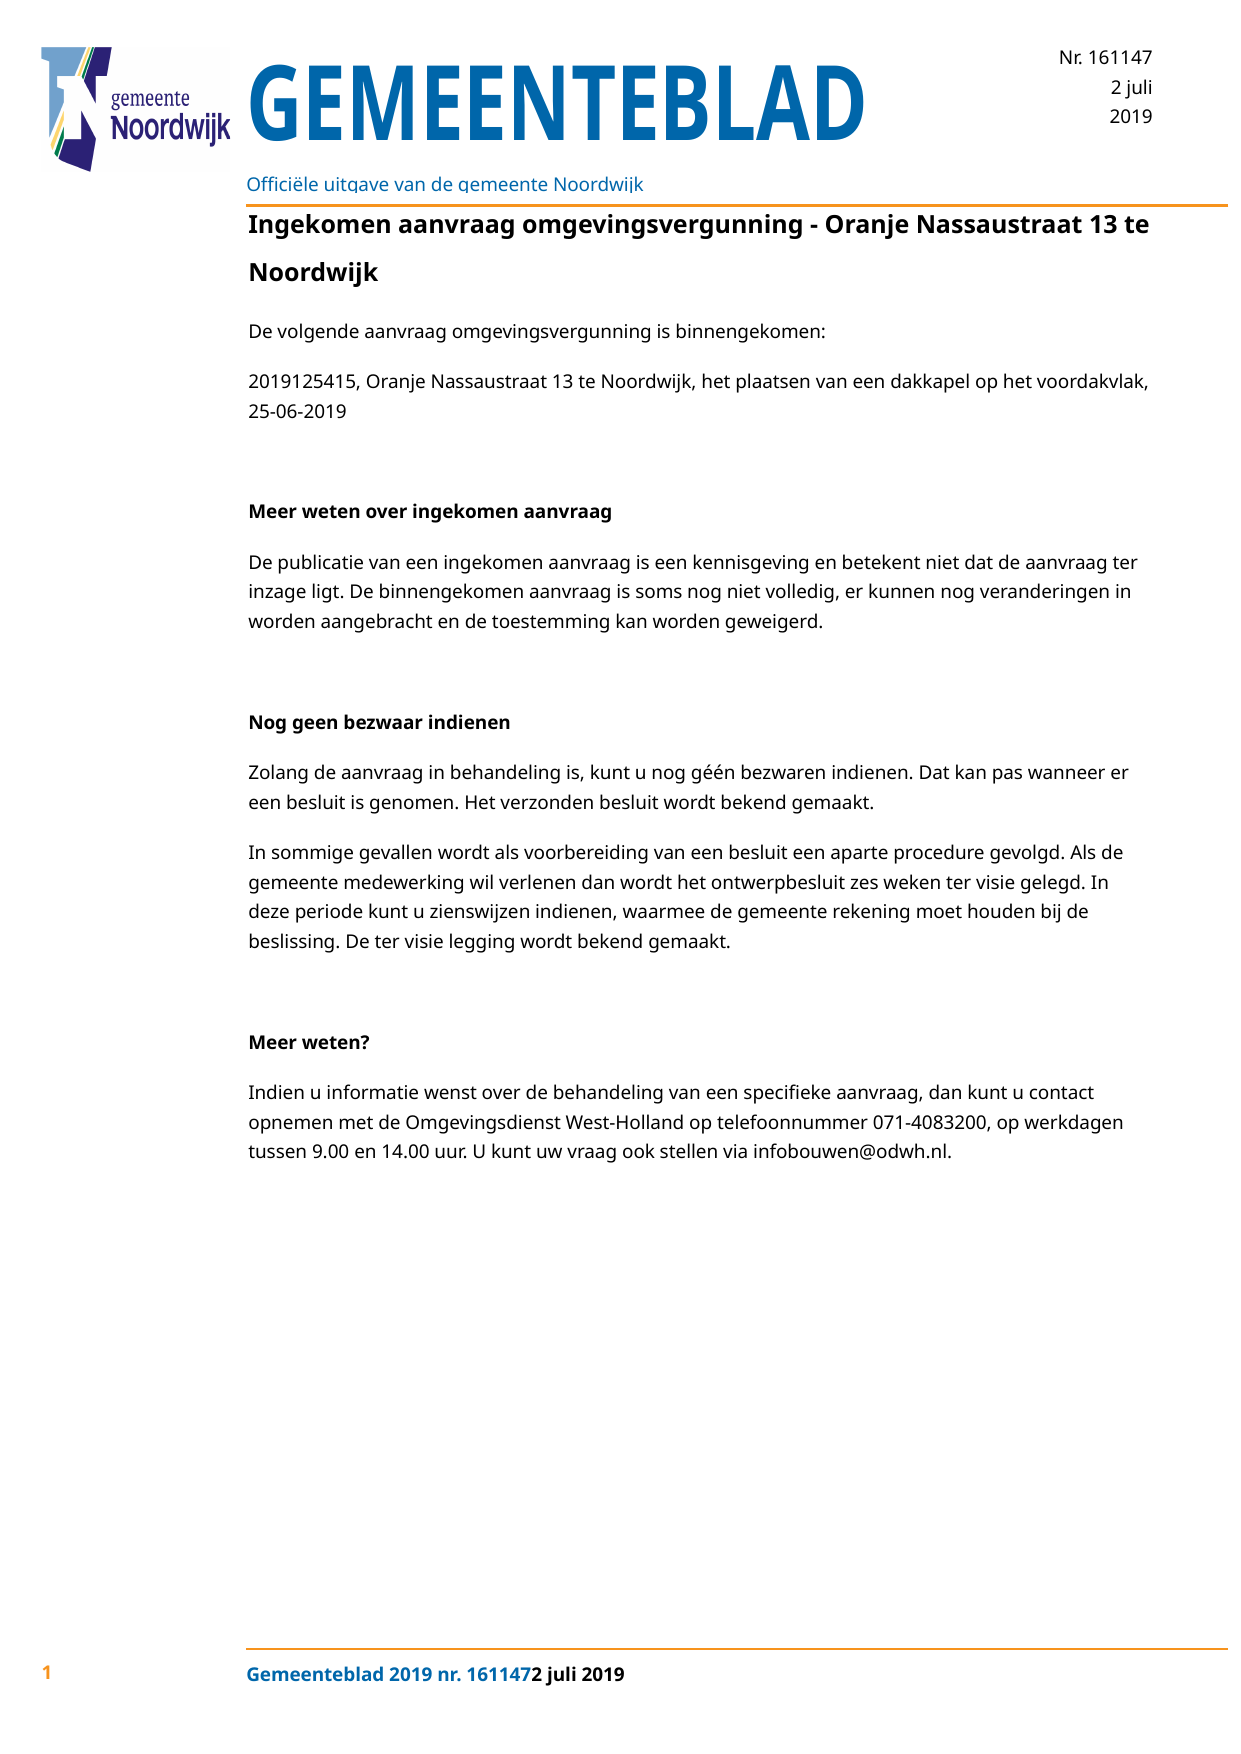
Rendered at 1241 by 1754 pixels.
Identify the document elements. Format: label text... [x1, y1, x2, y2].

text Nog geen bezwaar indienen [248, 709, 1152, 735]
text Zolang de aanvraag in behandeling is, kunt u nog géén bezwaren indienen. Dat kan pas wanneer er een besluit is genomen. Het verzonden besluit wordt bekend gemaakt. [248, 759, 1152, 815]
text 2019125415, Oranje Nassaustraat 13 te Noordwijk, het plaatsen van een dakkapel op het voordakvlak, 25-06-2019 [248, 368, 1152, 424]
text Meer weten over ingekomen aanvraag [248, 499, 1152, 524]
text De publicatie van een ingekomen aanvraag is een kennisgeving en betekent niet dat de aanvraag ter inzage ligt. De binnengekomen aanvraag is soms nog niet volledig, er kunnen nog veranderingen in worden aangebracht en de toestemming kan worden geweigerd. [248, 549, 1152, 634]
text In sommige gevallen wordt als voorbereiding van een besluit een aparte procedure gevolgd. Als de gemeente medewerking wil verlenen dan wordt het ontwerpbesluit zes weken ter visie gelegd. In deze periode kunt u zienswijzen indienen, waarmee de gemeente rekening moet houden bij de beslissing. De ter visie legging wordt bekend gemaakt. [248, 839, 1152, 954]
text Meer weten? [248, 1029, 1152, 1055]
picture [41, 47, 231, 172]
text Ingekomen aanvraag omgevingsvergunning - Oranje Nassaustraat 13 te Noordwijk [248, 207, 1152, 288]
text Indien u informatie wenst over de behandeling van een specifieke aanvraag, dan kunt u contact opnemen met de Omgevingsdienst West-Holland op telefoonnummer 071-4083200, op werkdagen tussen 9.00 en 14.00 uur. U kunt uw vraag ook stellen via infobouwen@odwh.nl. [248, 1079, 1152, 1164]
text De volgende aanvraag omgevingsvergunning is binnengekomen: [248, 318, 1152, 344]
